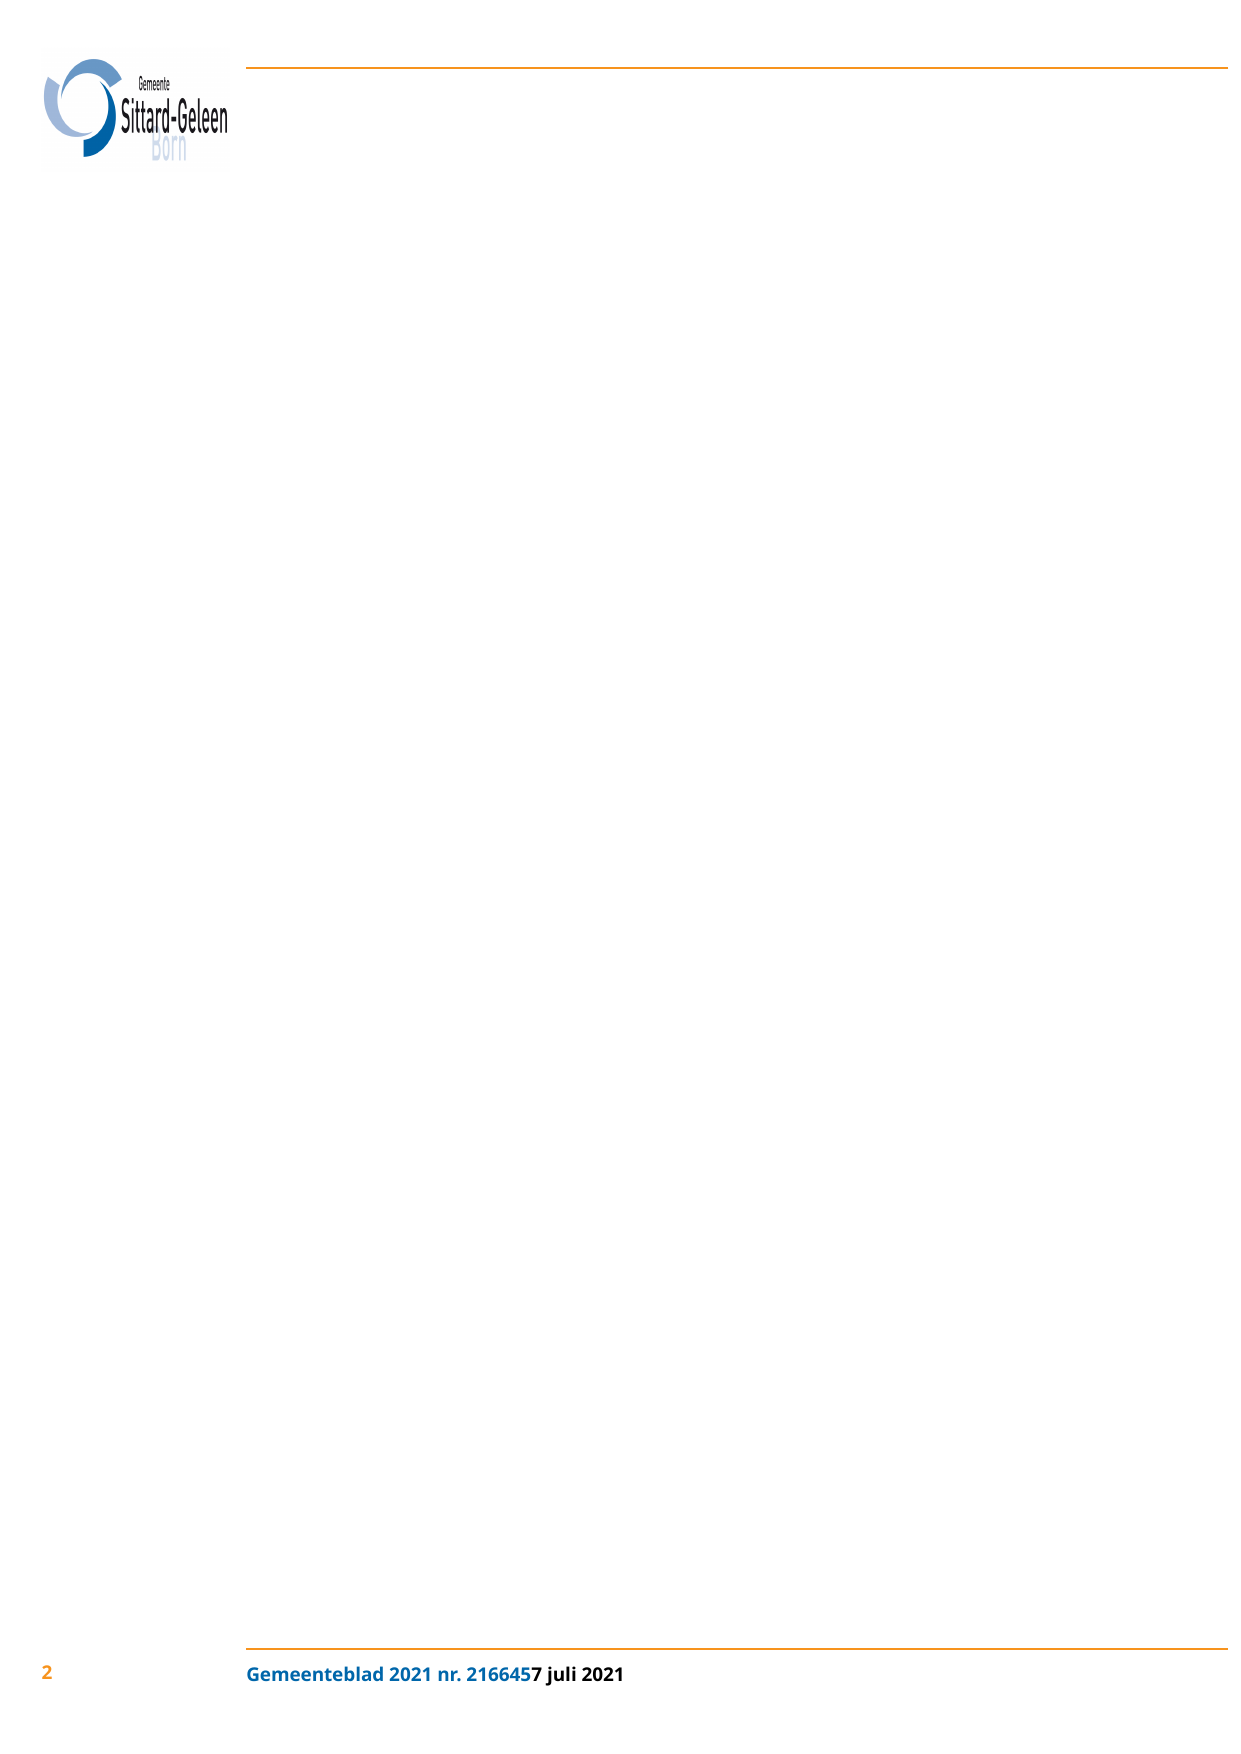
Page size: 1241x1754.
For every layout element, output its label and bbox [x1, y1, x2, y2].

picture [41, 47, 231, 172]
